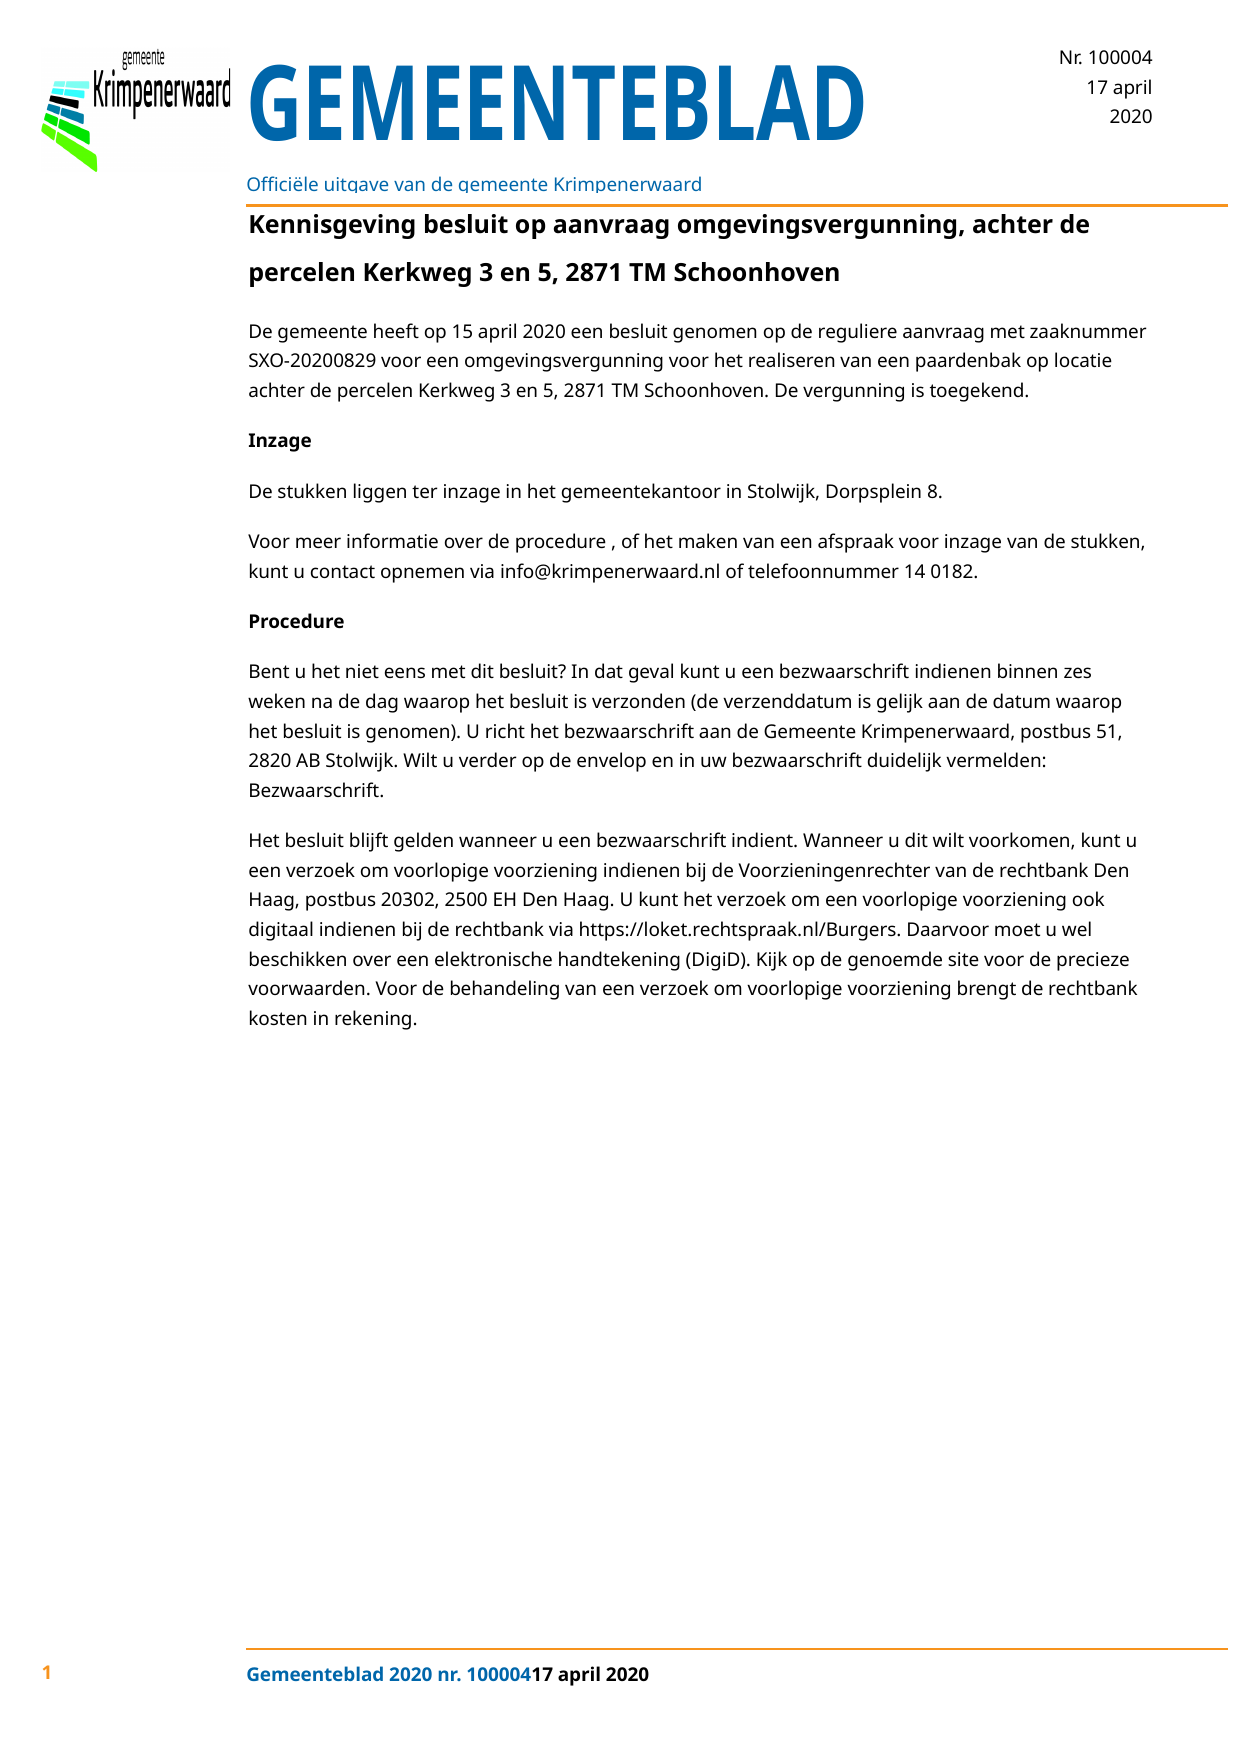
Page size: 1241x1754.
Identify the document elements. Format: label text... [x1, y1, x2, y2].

text Voor meer informatie over de procedure , of het maken van een afspraak voor inzage van de stukken, kunt u contact opnemen via info@krimpenerwaard.nl of telefoonnummer 14 0182. [248, 528, 1152, 584]
picture [41, 47, 231, 172]
text De stukken liggen ter inzage in het gemeentekantoor in Stolwijk, Dorpsplein 8. [248, 478, 1152, 504]
text Inzage [248, 427, 1152, 453]
text Kennisgeving besluit op aanvraag omgevingsvergunning, achter de percelen Kerkweg 3 en 5, 2871 TM Schoonhoven [248, 207, 1152, 288]
text De gemeente heeft op 15 april 2020 een besluit genomen op de reguliere aanvraag met zaaknummer SXO-20200829 voor een omgevingsvergunning voor het realiseren van een paardenbak op locatie achter de percelen Kerkweg 3 en 5, 2871 TM Schoonhoven. De vergunning is toegekend. [248, 318, 1152, 403]
text Bent u het niet eens met dit besluit? In dat geval kunt u een bezwaarschrift indienen binnen zes weken na de dag waarop het besluit is verzonden (de verzenddatum is gelijk aan de datum waarop het besluit is genomen). U richt het bezwaarschrift aan de Gemeente Krimpenerwaard, postbus 51, 2820 AB Stolwijk. Wilt u verder op de envelop en in uw bezwaarschrift duidelijk vermelden: Bezwaarschrift. [248, 659, 1152, 803]
text Procedure [248, 608, 1152, 634]
text Het besluit blijft gelden wanneer u een bezwaarschrift indient. Wanneer u dit wilt voorkomen, kunt u een verzoek om voorlopige voorziening indienen bij de Voorzieningenrechter van de rechtbank Den Haag, postbus 20302, 2500 EH Den Haag. U kunt het verzoek om een voorlopige voorziening ook digitaal indienen bij de rechtbank via https://loket.rechtspraak.nl/Burgers. Daarvoor moet u wel beschikken over een elektronische handtekening (DigiD). Kijk op de genoemde site voor de precieze voorwaarden. Voor de behandeling van een verzoek om voorlopige voorziening brengt de rechtbank kosten in rekening. [248, 827, 1152, 1031]
